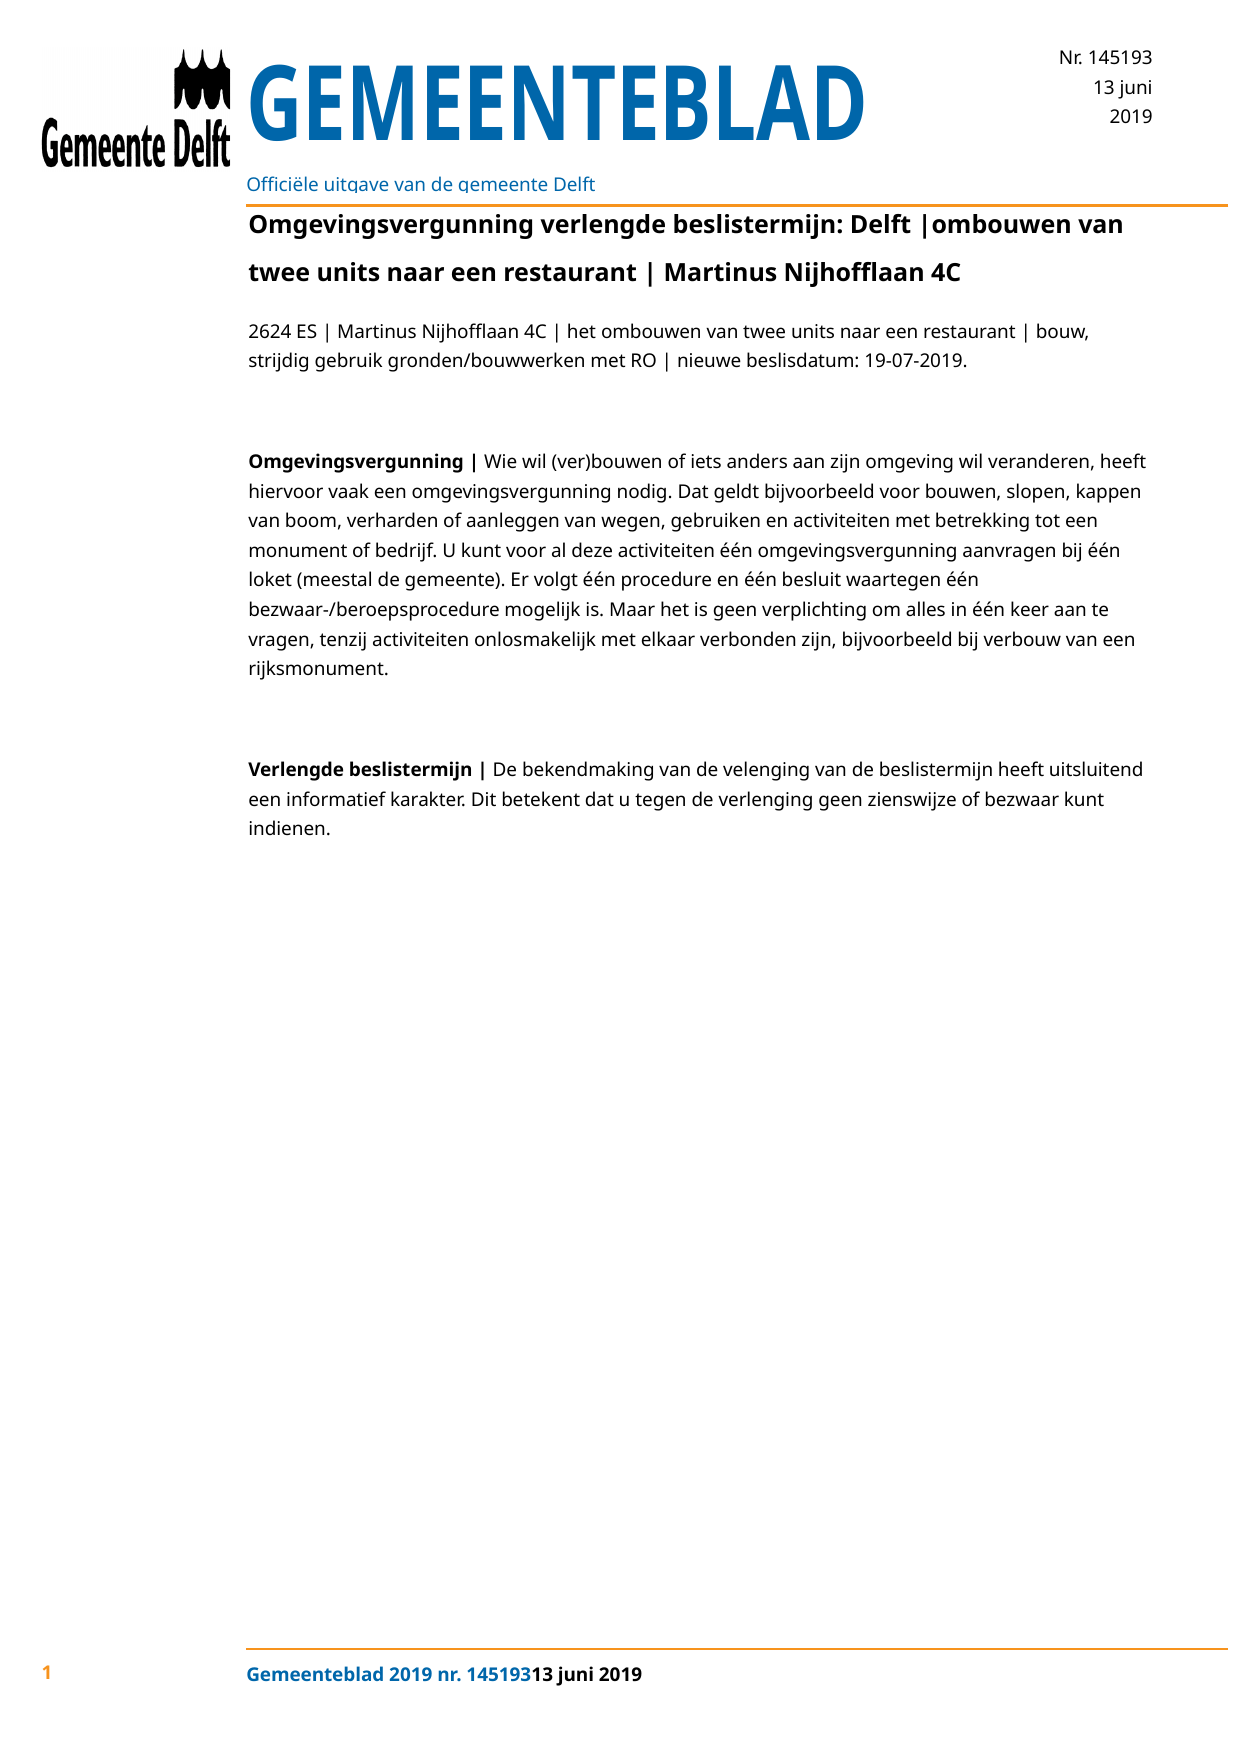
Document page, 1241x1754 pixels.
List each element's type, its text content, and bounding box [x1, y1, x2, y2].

picture [41, 47, 231, 172]
text Omgevingsvergunning | Wie wil (ver)bouwen of iets anders aan zijn omgeving wil veranderen, heeft hiervoor vaak een omgevingsvergunning nodig. Dat geldt bijvoorbeeld voor bouwen, slopen, kappen van boom, verharden of aanleggen van wegen, gebruiken en activiteiten met betrekking tot een monument of bedrijf. U kunt voor al deze activiteiten één omgevingsvergunning aanvragen bij één loket (meestal de gemeente). Er volgt één procedure en één besluit waartegen één bezwaar-/beroepsprocedure mogelijk is. Maar het is geen verplichting om alles in één keer aan te vragen, tenzij activiteiten onlosmakelijk met elkaar verbonden zijn, bijvoorbeeld bij verbouw van een rijksmonument. [248, 448, 1152, 681]
text Omgevingsvergunning verlengde beslistermijn: Delft |ombouwen van twee units naar een restaurant | Martinus Nijhofflaan 4C [248, 207, 1152, 288]
text Verlengde beslistermijn | De bekendmaking van de velenging van de beslistermijn heeft uitsluitend een informatief karakter. Dit betekent dat u tegen de verlenging geen zienswijze of bezwaar kunt indienen. [248, 756, 1152, 841]
text 2624 ES | Martinus Nijhofflaan 4C | het ombouwen van twee units naar een restaurant | bouw, strijdig gebruik gronden/bouwwerken met RO | nieuwe beslisdatum: 19-07-2019. [248, 318, 1152, 373]
